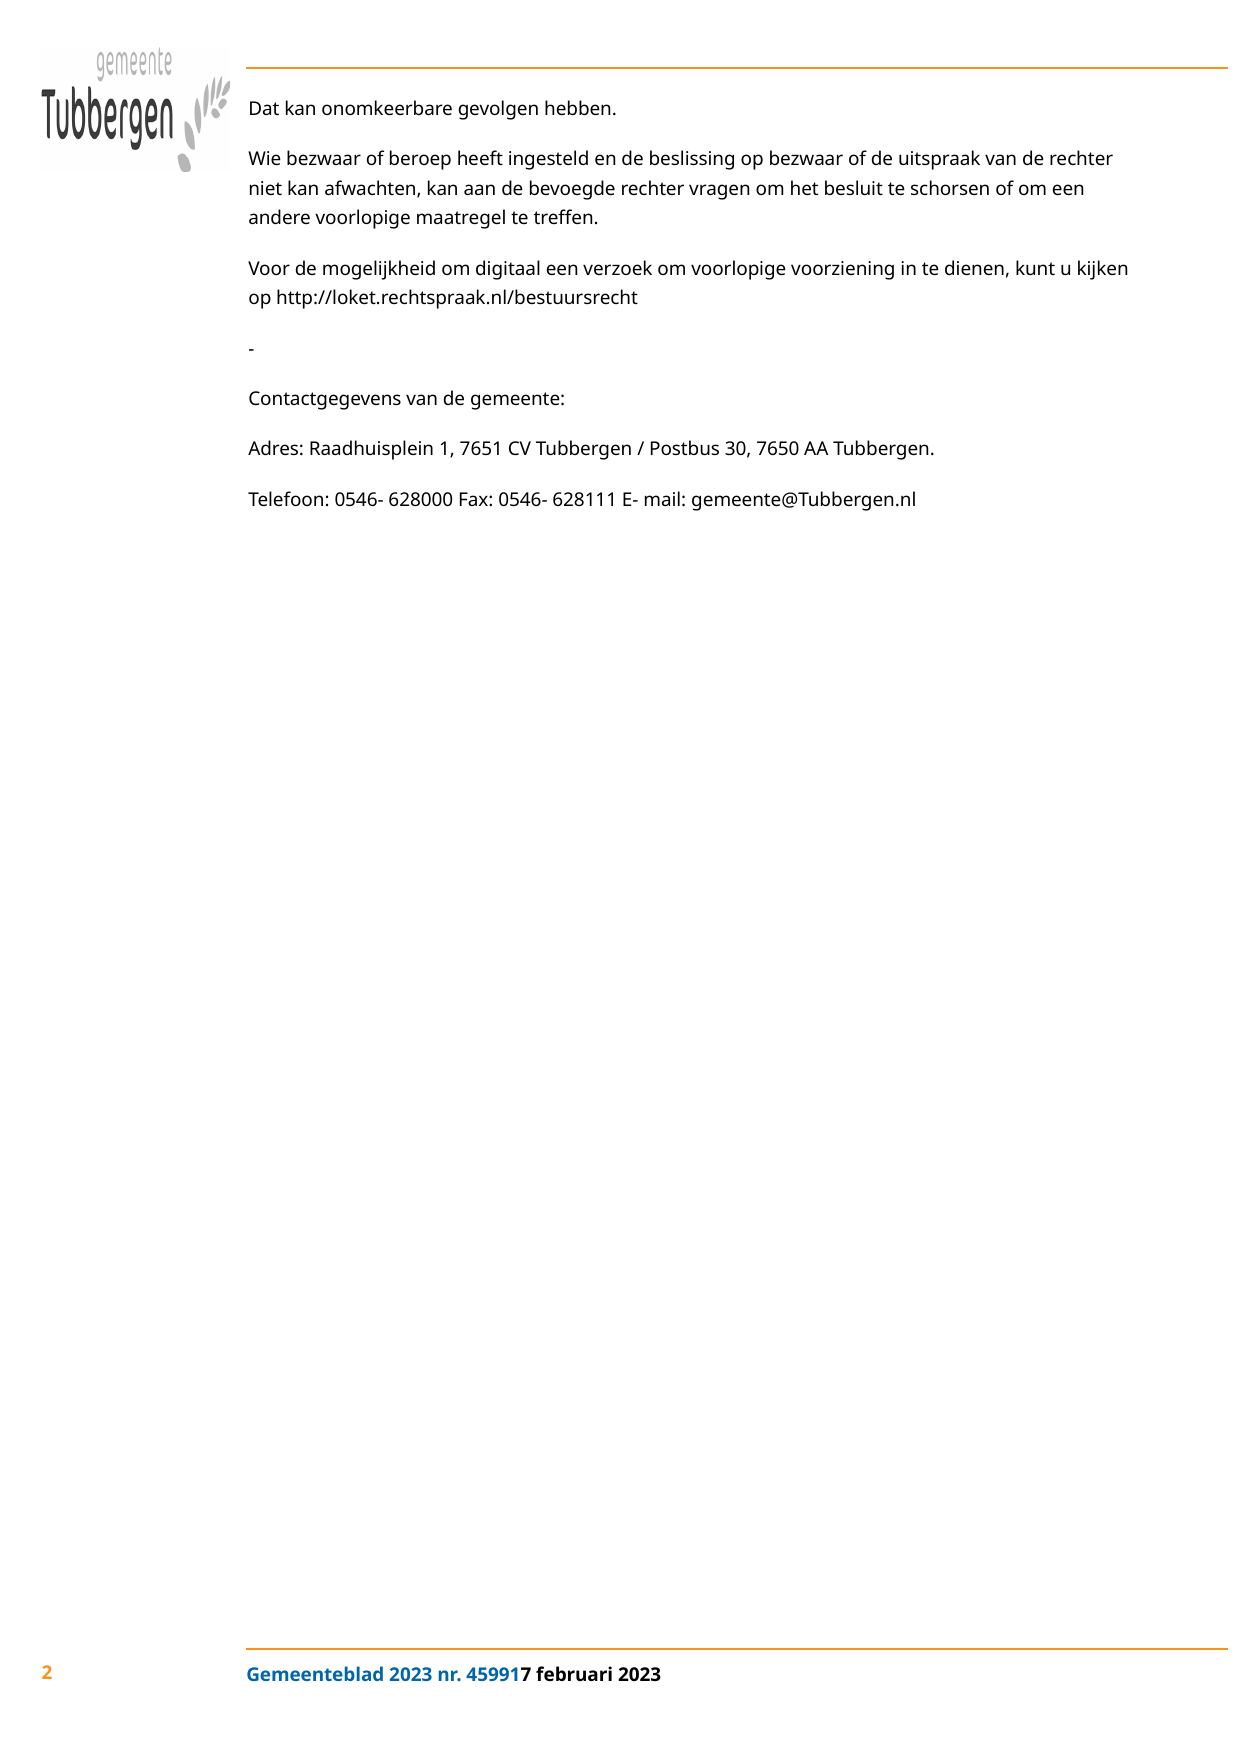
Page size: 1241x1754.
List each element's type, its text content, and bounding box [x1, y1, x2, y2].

text Adres: Raadhuisplein 1, 7651 CV Tubbergen / Postbus 30, 7650 AA Tubbergen. [248, 436, 1152, 461]
text Contactgegevens van de gemeente: [248, 385, 1152, 411]
picture [41, 47, 231, 172]
text Dat kan onomkeerbare gevolgen hebben. [248, 95, 1152, 121]
text Wie bezwaar of beroep heeft ingesteld en de beslissing op bezwaar of de uitspraak van de rechter niet kan afwachten, kan aan de bevoegde rechter vragen om het besluit te schorsen of om een andere voorlopige maatregel te treffen. [248, 145, 1152, 230]
text Telefoon: 0546- 628000 Fax: 0546- 628111 E- mail: gemeente@Tubbergen.nl [248, 486, 1152, 512]
text - [248, 335, 1152, 361]
text Voor de mogelijkheid om digitaal een verzoek om voorlopige voorziening in te dienen, kunt u kijken op http://loket.rechtspraak.nl/bestuursrecht [248, 255, 1152, 310]
